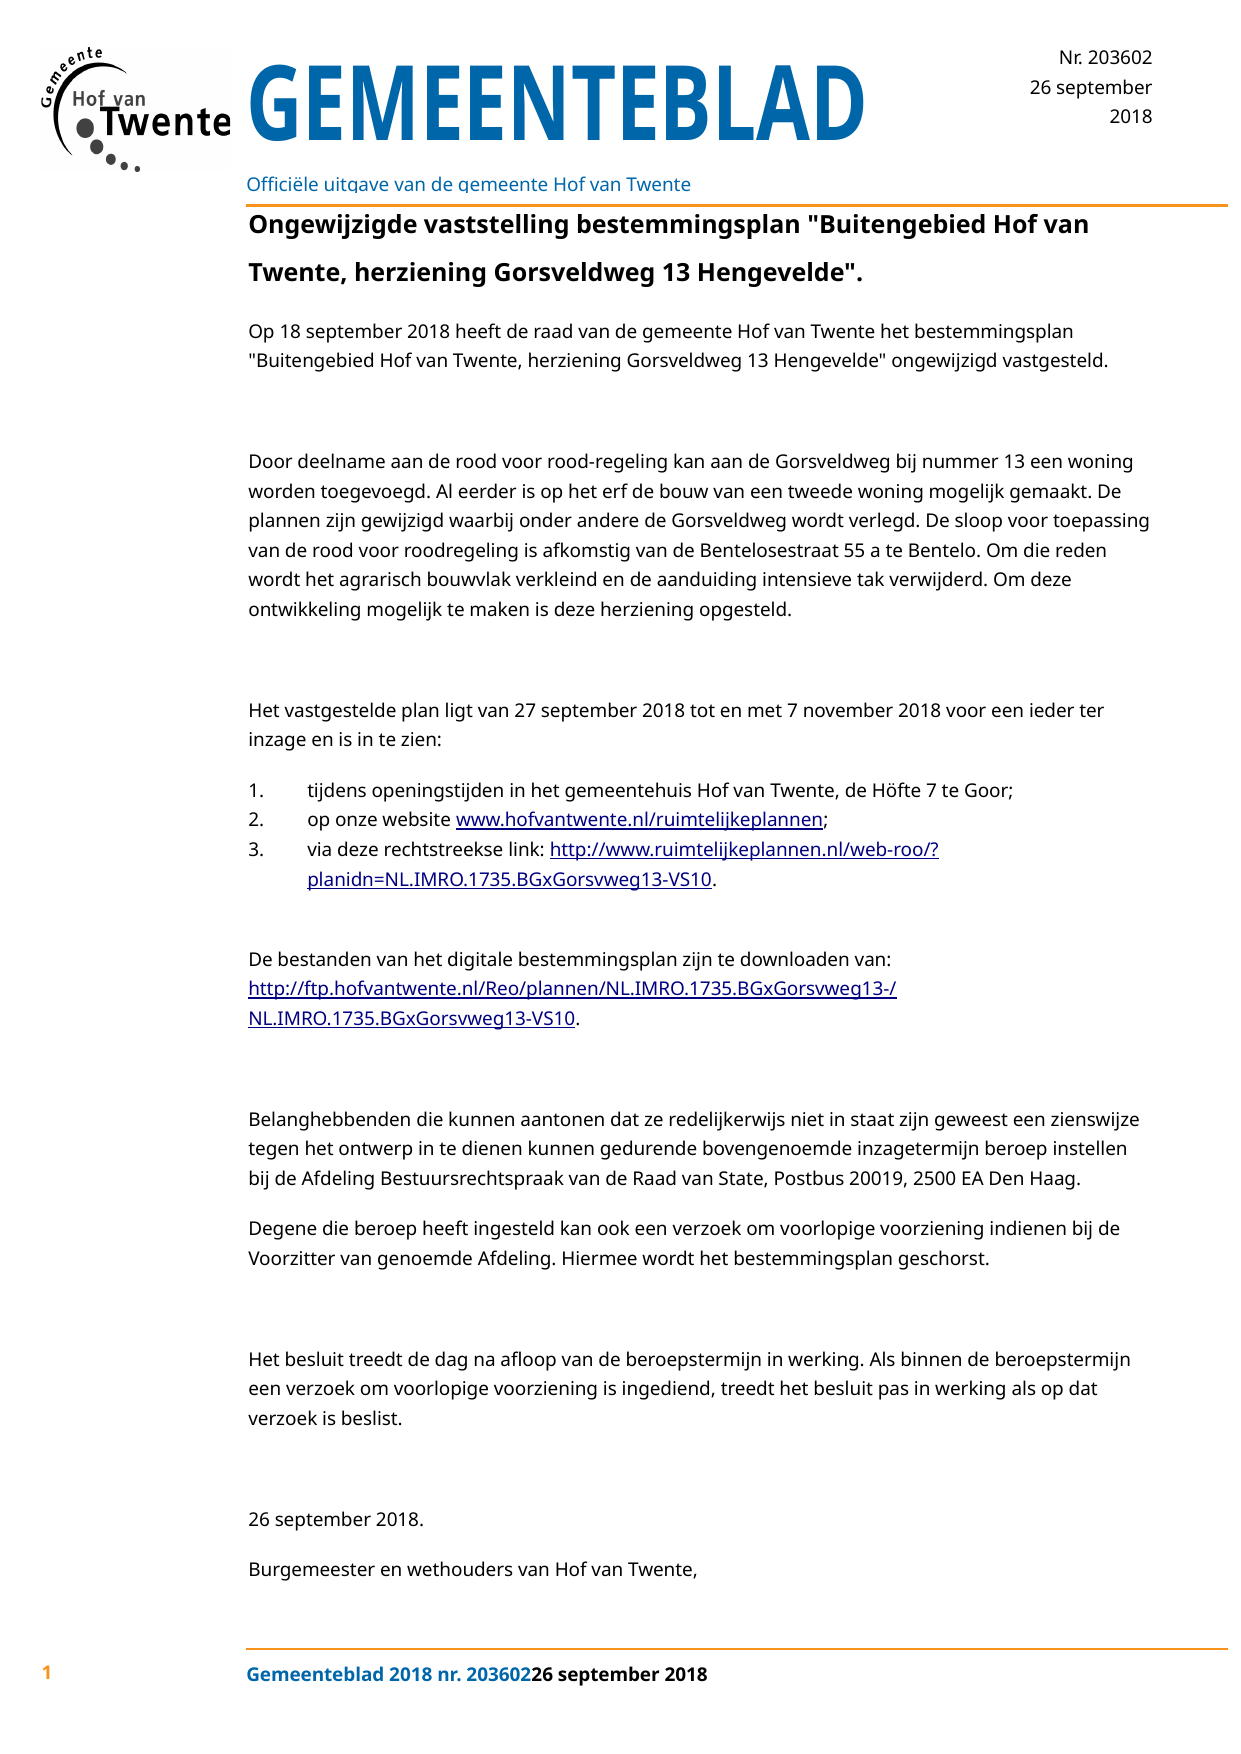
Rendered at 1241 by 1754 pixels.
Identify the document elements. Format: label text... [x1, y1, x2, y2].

text Op 18 september 2018 heeft de raad van de gemeente Hof van Twente het bestemmingsplan "Buitengebied Hof van Twente, herziening Gorsveldweg 13 Hengevelde" ongewijzigd vastgesteld. [248, 318, 1152, 373]
text Belanghebbenden die kunnen aantonen dat ze redelijkerwijs niet in staat zijn geweest een zienswijze tegen het ontwerp in te dienen kunnen gedurende bovengenoemde inzagetermijn beroep instellen bij de Afdeling Bestuursrechtspraak van de Raad van State, Postbus 20019, 2500 EA Den Haag. [248, 1106, 1152, 1191]
list op onze website www.hofvantwente.nl/ruimtelijkeplannen; [248, 807, 1152, 832]
text Degene die beroep heeft ingesteld kan ook een verzoek om voorlopige voorziening indienen bij de Voorzitter van genoemde Afdeling. Hiermee wordt het bestemmingsplan geschorst. [248, 1215, 1152, 1271]
text De bestanden van het digitale bestemmingsplan zijn te downloaden van: http://ftp.hofvantwente.nl/Reo/plannen/NL.IMRO.1735.BGxGorsvweg13-/NL.IMRO.1735.BGxGorsvweg13-VS10. [248, 946, 1152, 1031]
text Burgemeester en wethouders van Hof van Twente, [248, 1556, 1152, 1582]
picture [41, 47, 231, 172]
text Het besluit treedt de dag na afloop van de beroepstermijn in werking. Als binnen de beroepstermijn een verzoek om voorlopige voorziening is ingediend, treedt het besluit pas in werking als op dat verzoek is beslist. [248, 1346, 1152, 1431]
list tijdens openingstijden in het gemeentehuis Hof van Twente, de Höfte 7 te Goor; [248, 777, 1152, 803]
text Door deelname aan de rood voor rood-regeling kan aan de Gorsveldweg bij nummer 13 een woning worden toegevoegd. Al eerder is op het erf de bouw van een tweede woning mogelijk gemaakt. De plannen zijn gewijzigd waarbij onder andere de Gorsveldweg wordt verlegd. De sloop voor toepassing van de rood voor roodregeling is afkomstig van de Bentelosestraat 55 a te Bentelo. Om die reden wordt het agrarisch bouwvlak verkleind en de aanduiding intensieve tak verwijderd. Om deze ontwikkeling mogelijk te maken is deze herziening opgesteld. [248, 448, 1152, 622]
list via deze rechtstreekse link: http://www.ruimtelijkeplannen.nl/web-roo/?planidn=NL.IMRO.1735.BGxGorsvweg13-VS10. [248, 836, 1152, 892]
text Ongewijzigde vaststelling bestemmingsplan "Buitengebied Hof van Twente, herziening Gorsveldweg 13 Hengevelde". [248, 207, 1152, 288]
text Het vastgestelde plan ligt van 27 september 2018 tot en met 7 november 2018 voor een ieder ter inzage en is in te zien: [248, 697, 1152, 752]
text 26 september 2018. [248, 1506, 1152, 1532]
